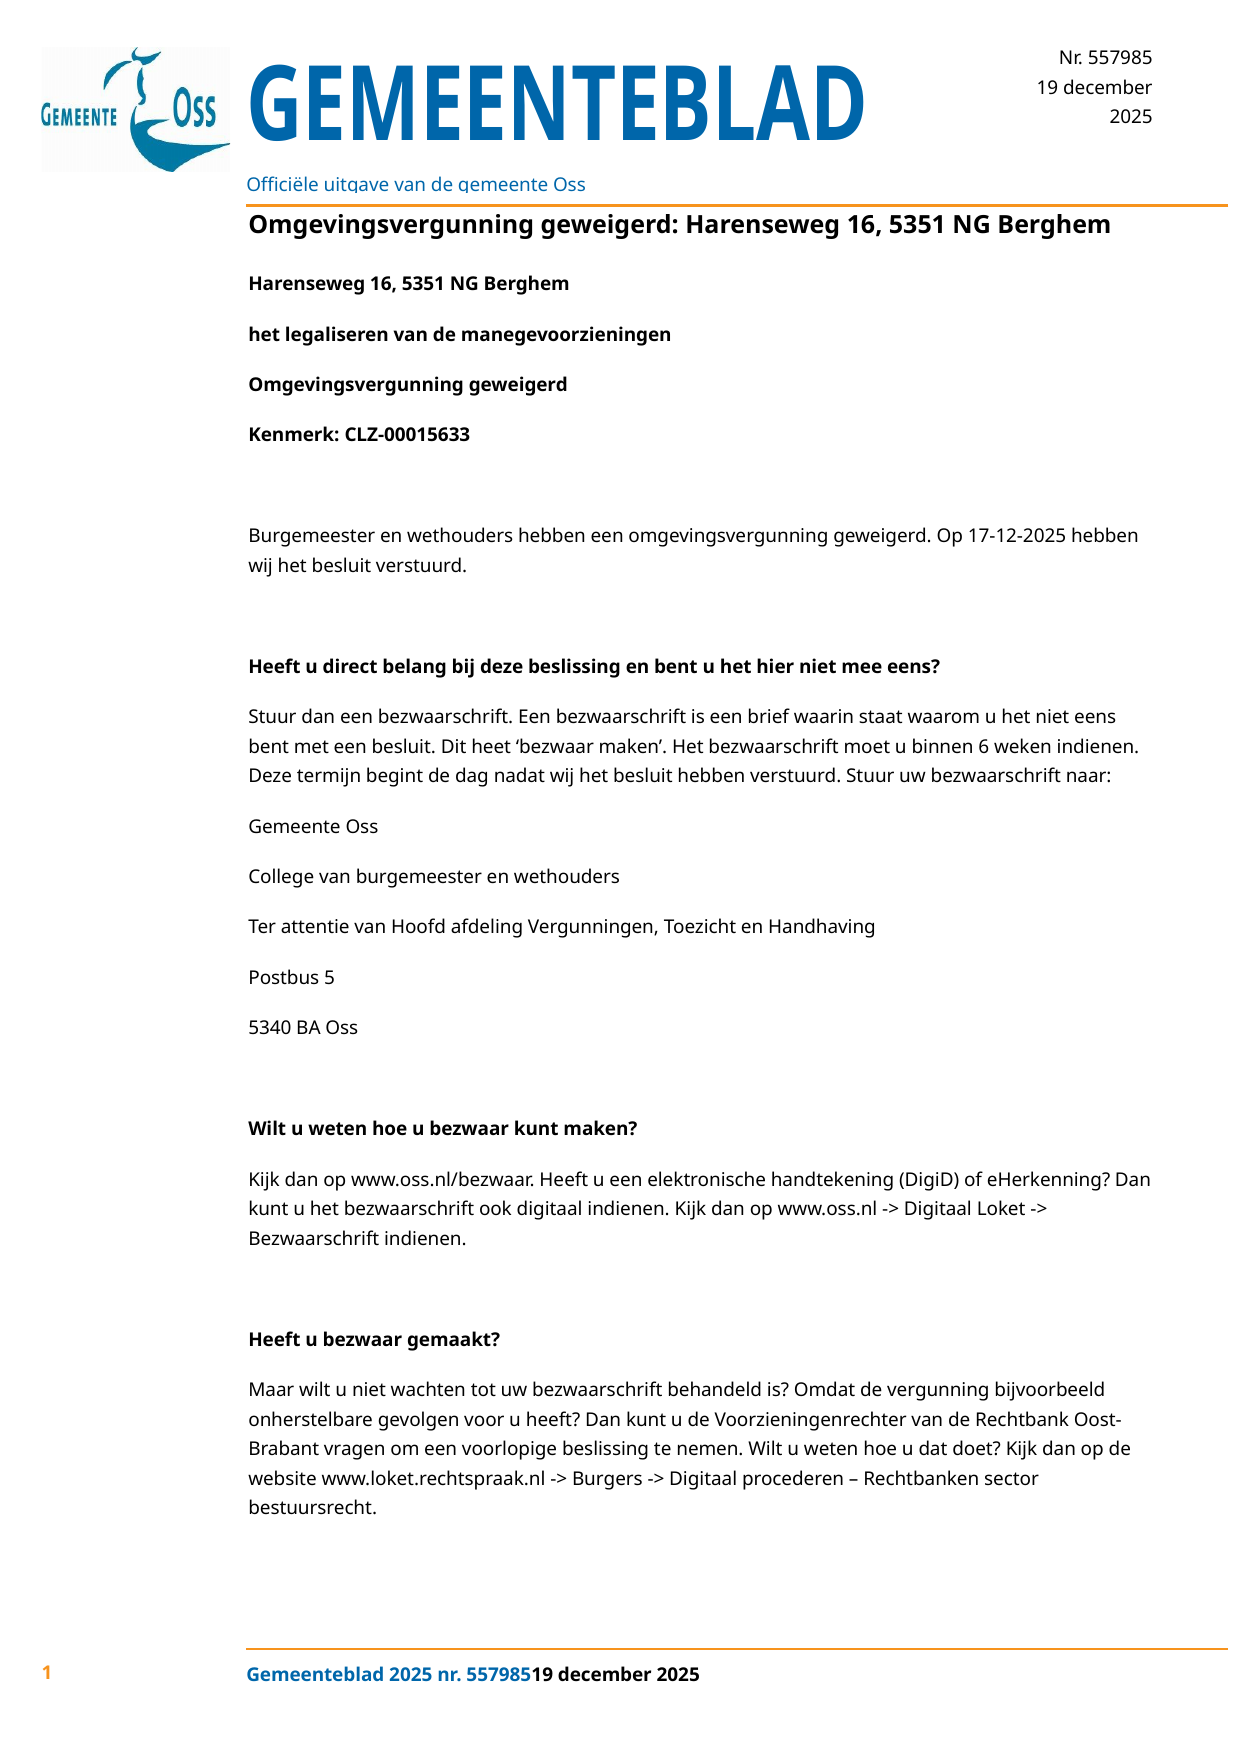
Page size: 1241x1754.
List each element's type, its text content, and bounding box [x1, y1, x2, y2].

text Heeft u bezwaar gemaakt? [248, 1326, 1152, 1351]
text Burgemeester en wethouders hebben een omgevingsvergunning geweigerd. Op 17-12-2025 hebben wij het besluit verstuurd. [248, 522, 1152, 578]
picture [41, 47, 231, 172]
text Harenseweg 16, 5351 NG Berghem [248, 270, 1152, 296]
text Gemeente Oss [248, 813, 1152, 838]
text Maar wilt u niet wachten tot uw bezwaarschrift behandeld is? Omdat de vergunning bijvoorbeeld onherstelbare gevolgen voor u heeft? Dan kunt u de Voorzieningenrechter van de Rechtbank Oost-Brabant vragen om een voorlopige beslissing te nemen. Wilt u weten hoe u dat doet? Kijk dan op de website www.loket.rechtspraak.nl -> Burgers -> Digitaal procederen – Rechtbanken sector bestuursrecht. [248, 1376, 1152, 1520]
text Ter attentie van Hoofd afdeling Vergunningen, Toezicht en Handhaving [248, 914, 1152, 939]
text Omgevingsvergunning geweigerd: Harenseweg 16, 5351 NG Berghem [248, 207, 1152, 241]
text Heeft u direct belang bij deze beslissing en bent u het hier niet mee eens? [248, 653, 1152, 678]
text Kijk dan op www.oss.nl/bezwaar. Heeft u een elektronische handtekening (DigiD) of eHerkenning? Dan kunt u het bezwaarschrift ook digitaal indienen. Kijk dan op www.oss.nl -> Digitaal Loket -> Bezwaarschrift indienen. [248, 1166, 1152, 1251]
text Kenmerk: CLZ-00015633 [248, 422, 1152, 447]
text het legaliseren van de manegevoorzieningen [248, 321, 1152, 346]
text Postbus 5 [248, 964, 1152, 990]
text 5340 BA Oss [248, 1014, 1152, 1040]
text Stuur dan een bezwaarschrift. Een bezwaarschrift is een brief waarin staat waarom u het niet eens bent met een besluit. Dit heet ‘bezwaar maken’. Het bezwaarschrift moet u binnen 6 weken indienen. Deze termijn begint de dag nadat wij het besluit hebben verstuurd. Stuur uw bezwaarschrift naar: [248, 703, 1152, 788]
text Omgevingsvergunning geweigerd [248, 371, 1152, 397]
text Wilt u weten hoe u bezwaar kunt maken? [248, 1115, 1152, 1141]
text College van burgemeester en wethouders [248, 863, 1152, 889]
